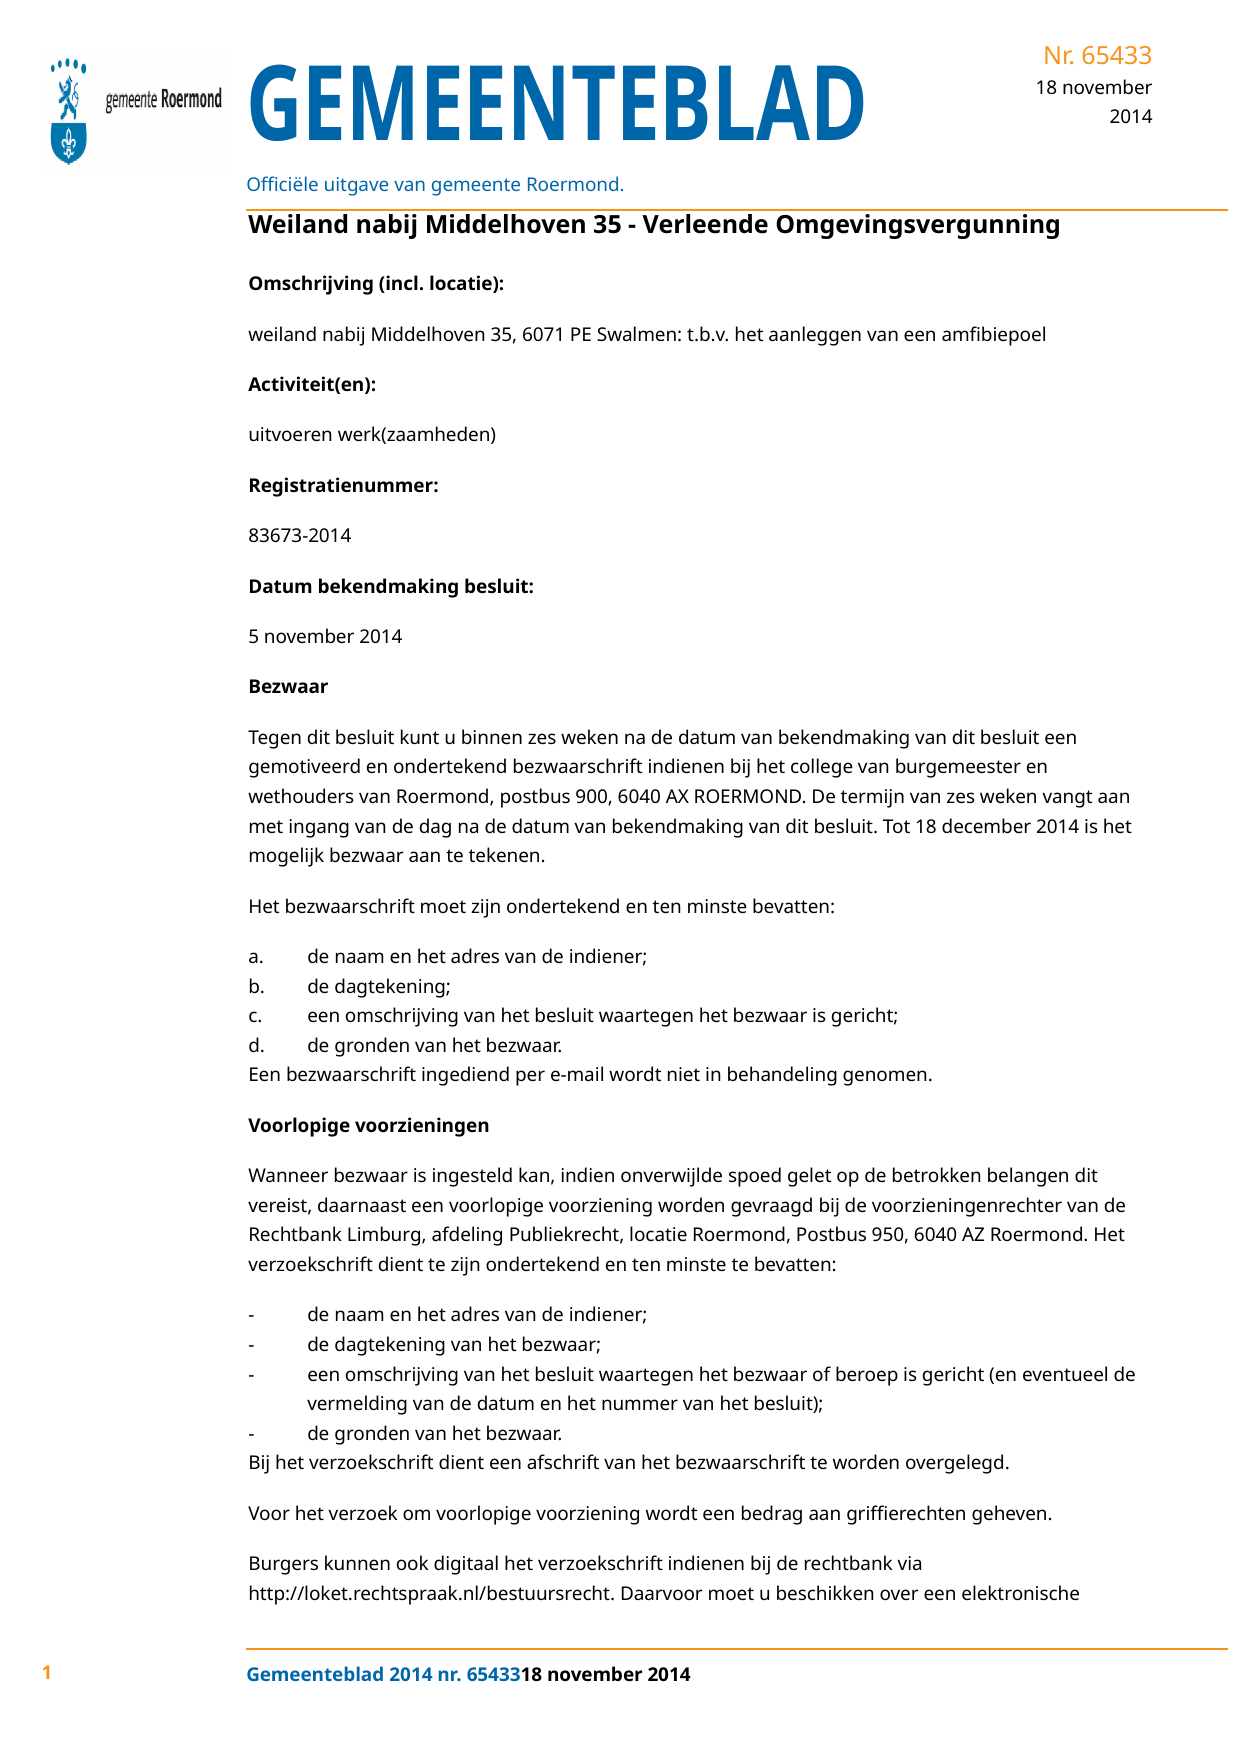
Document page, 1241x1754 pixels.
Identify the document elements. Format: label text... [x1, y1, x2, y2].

list een omschrijving van het besluit waartegen het bezwaar is gericht; [248, 1002, 1152, 1028]
text Burgers kunnen ook digitaal het verzoekschrift indienen bij de rechtbank via http://loket.rechtspraak.nl/bestuursrecht. Daarvoor moet u beschikken over een elektronische [248, 1550, 1152, 1606]
list de gronden van het bezwaar. [248, 1032, 1152, 1058]
text Datum bekendmaking besluit: [248, 573, 1152, 598]
text weiland nabij Middelhoven 35, 6071 PE Swalmen: t.b.v. het aanleggen van een amfibiepoel [248, 321, 1152, 346]
text uitvoeren werk(zaamheden) [248, 422, 1152, 447]
list een omschrijving van het besluit waartegen het bezwaar of beroep is gericht (en eventueel de vermelding van de datum en het nummer van het besluit); [248, 1361, 1152, 1416]
text Registratienummer: [248, 472, 1152, 498]
text Activiteit(en): [248, 371, 1152, 397]
list de naam en het adres van de indiener; [248, 943, 1152, 969]
text Bij het verzoekschrift dient een afschrift van het bezwaarschrift te worden overgelegd. [248, 1449, 1152, 1475]
text 5 november 2014 [248, 623, 1152, 649]
text Bezwaar [248, 674, 1152, 699]
list de dagtekening van het bezwaar; [248, 1331, 1152, 1357]
text Voorlopige voorzieningen [248, 1112, 1152, 1138]
text Omschrijving (incl. locatie): [248, 270, 1152, 296]
list de gronden van het bezwaar. [248, 1420, 1152, 1446]
picture [41, 47, 231, 172]
text 83673-2014 [248, 522, 1152, 548]
list de dagtekening; [248, 973, 1152, 998]
list de naam en het adres van de indiener; [248, 1302, 1152, 1327]
text Het bezwaarschrift moet zijn ondertekend en ten minste bevatten: [248, 893, 1152, 918]
text Wanneer bezwaar is ingesteld kan, indien onverwijlde spoed gelet op de betrokken belangen dit vereist, daarnaast een voorlopige voorziening worden gevraagd bij de voorzieningenrechter van de Rechtbank Limburg, afdeling Publiekrecht, locatie Roermond, Postbus 950, 6040 AZ Roermond. Het verzoekschrift dient te zijn ondertekend en ten minste te bevatten: [248, 1162, 1152, 1277]
text Weiland nabij Middelhoven 35 - Verleende Omgevingsvergunning [248, 211, 1152, 241]
text Tegen dit besluit kunt u binnen zes weken na de datum van bekendmaking van dit besluit een gemotiveerd en ondertekend bezwaarschrift indienen bij het college van burgemeester en wethouders van Roermond, postbus 900, 6040 AX ROERMOND. De termijn van zes weken vangt aan met ingang van de dag na de datum van bekendmaking van dit besluit. Tot 18 december 2014 is het mogelijk bezwaar aan te tekenen. [248, 724, 1152, 868]
text Voor het verzoek om voorlopige voorziening wordt een bedrag aan griffierechten geheven. [248, 1500, 1152, 1526]
text Een bezwaarschrift ingediend per e-mail wordt niet in behandeling genomen. [248, 1062, 1152, 1087]
